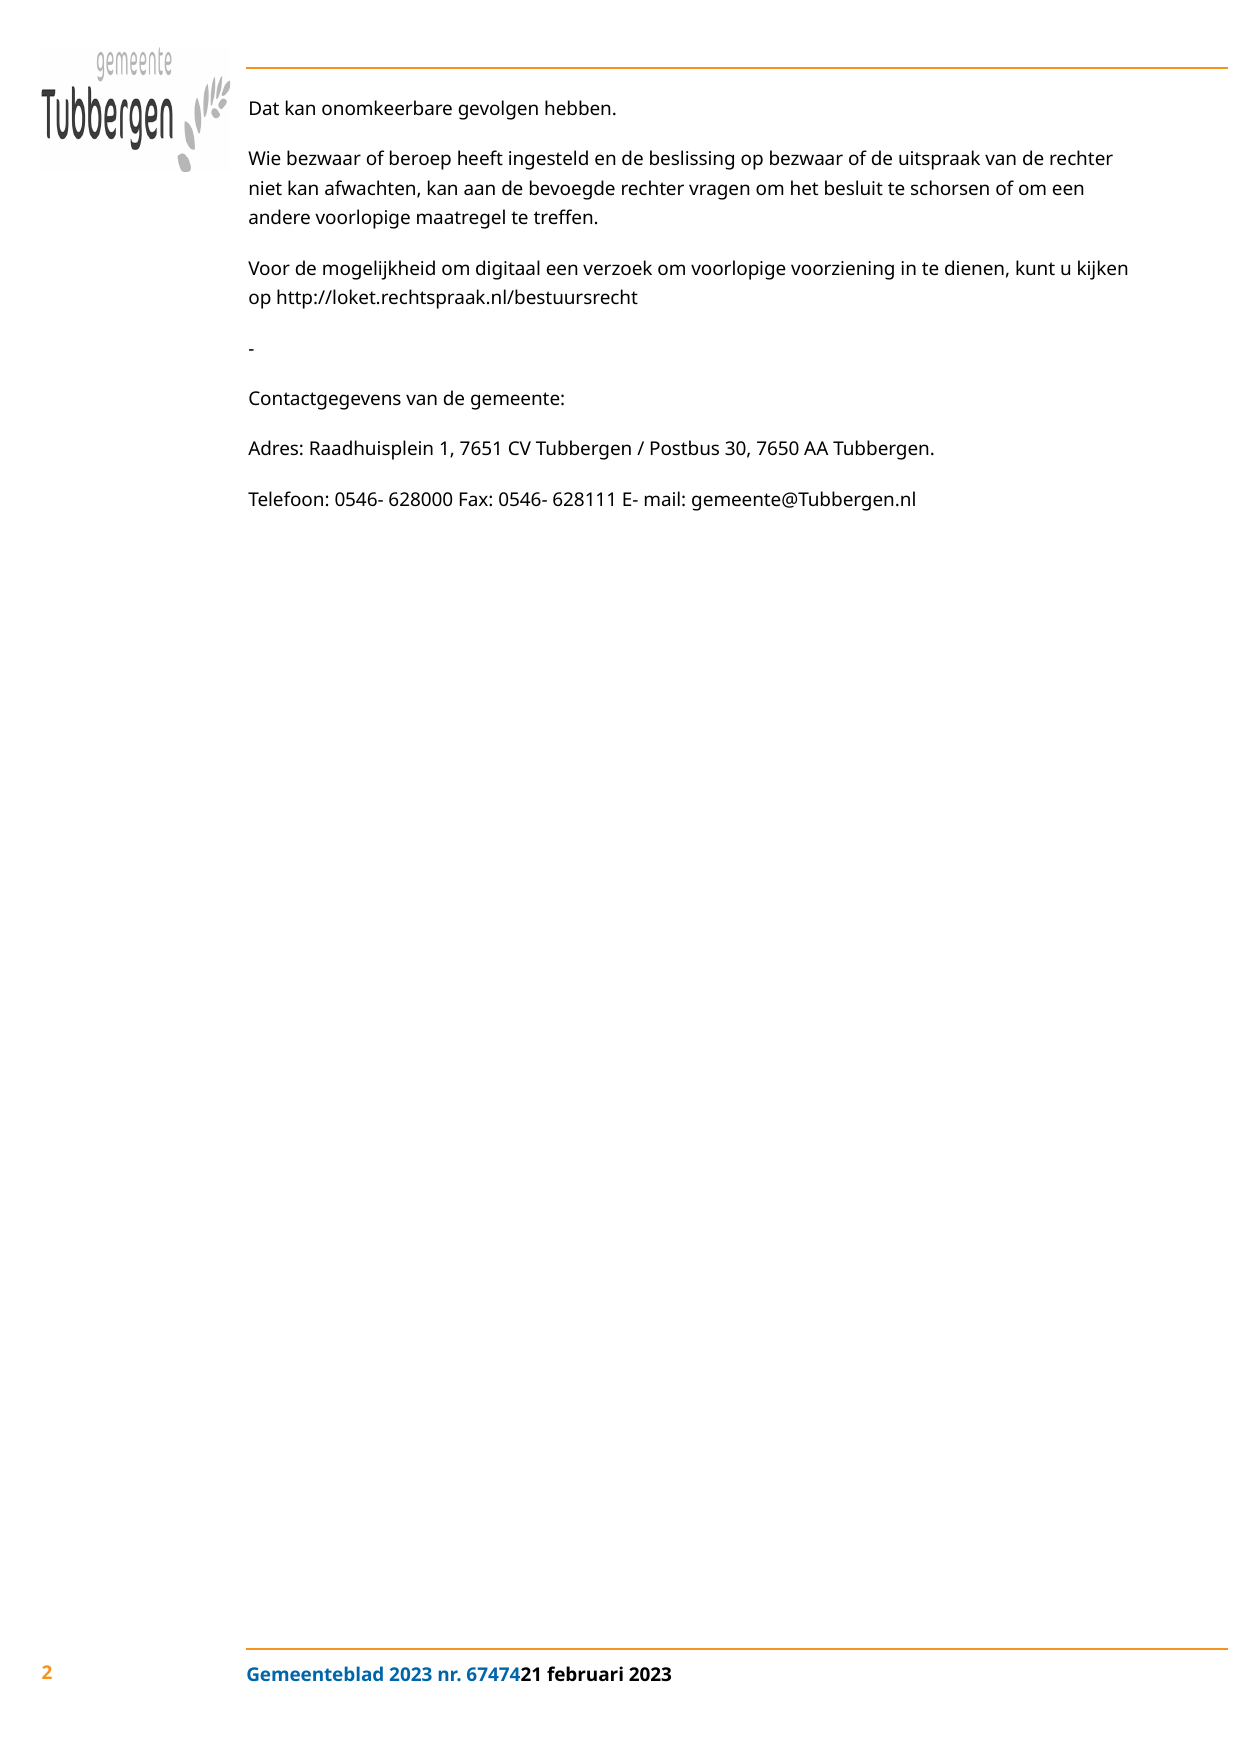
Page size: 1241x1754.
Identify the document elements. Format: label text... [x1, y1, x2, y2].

text Telefoon: 0546- 628000 Fax: 0546- 628111 E- mail: gemeente@Tubbergen.nl [248, 486, 1152, 512]
text Dat kan onomkeerbare gevolgen hebben. [248, 95, 1152, 121]
text Contactgegevens van de gemeente: [248, 385, 1152, 411]
text - [248, 335, 1152, 361]
text Adres: Raadhuisplein 1, 7651 CV Tubbergen / Postbus 30, 7650 AA Tubbergen. [248, 436, 1152, 461]
text Voor de mogelijkheid om digitaal een verzoek om voorlopige voorziening in te dienen, kunt u kijken op http://loket.rechtspraak.nl/bestuursrecht [248, 255, 1152, 310]
picture [41, 47, 231, 172]
text Wie bezwaar of beroep heeft ingesteld en de beslissing op bezwaar of de uitspraak van de rechter niet kan afwachten, kan aan de bevoegde rechter vragen om het besluit te schorsen of om een andere voorlopige maatregel te treffen. [248, 145, 1152, 230]
